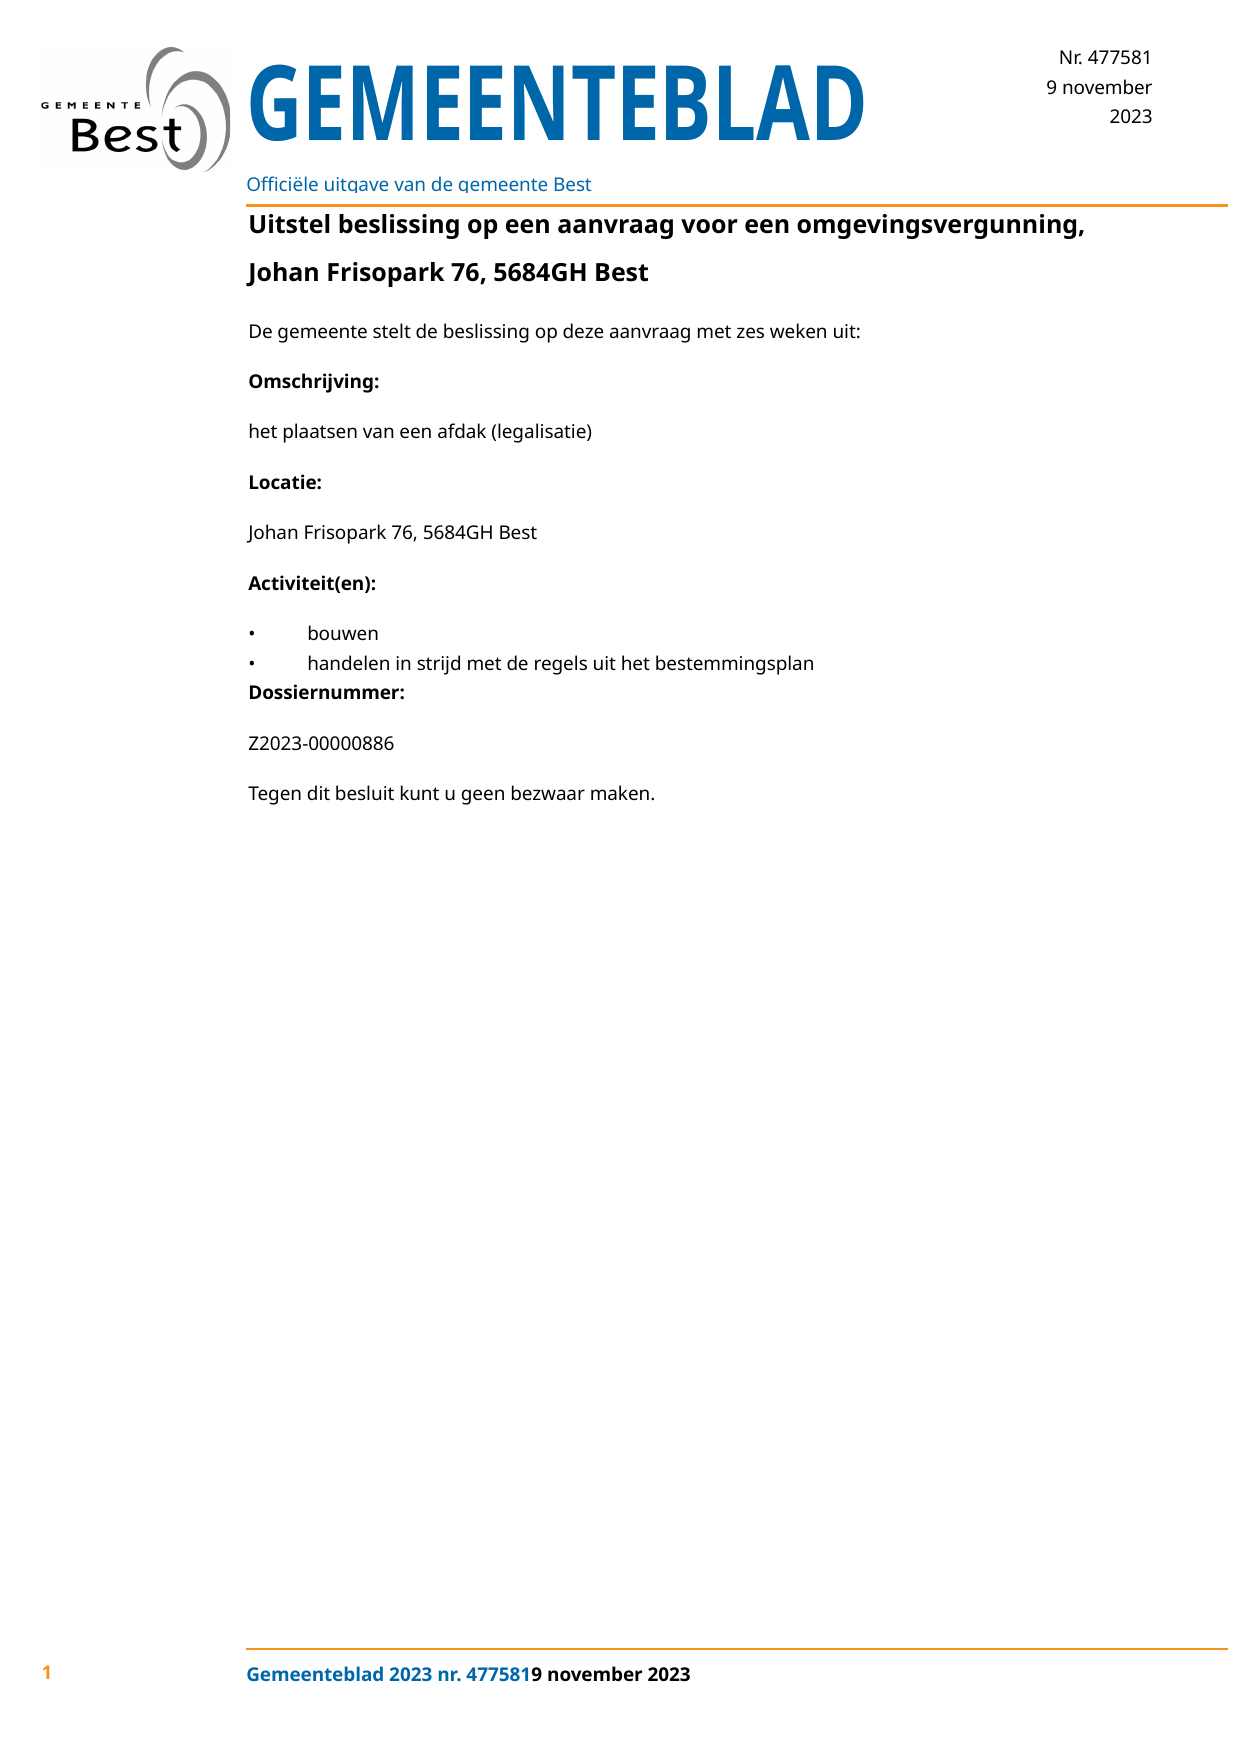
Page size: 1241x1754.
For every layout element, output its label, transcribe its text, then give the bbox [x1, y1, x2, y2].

list bouwen [248, 620, 1152, 646]
text Locatie: [248, 469, 1152, 495]
text Johan Frisopark 76, 5684GH Best [248, 519, 1152, 545]
text Omschrijving: [248, 368, 1152, 394]
text Z2023-00000886 [248, 730, 1152, 756]
text het plaatsen van een afdak (legalisatie) [248, 419, 1152, 444]
picture [41, 47, 231, 172]
text Dossiernummer: [248, 679, 1152, 705]
text De gemeente stelt de beslissing op deze aanvraag met zes weken uit: [248, 318, 1152, 344]
text Uitstel beslissing op een aanvraag voor een omgevingsvergunning, Johan Frisopark 76, 5684GH Best [248, 207, 1152, 288]
text Activiteit(en): [248, 570, 1152, 596]
list handelen in strijd met de regels uit het bestemmingsplan [248, 650, 1152, 676]
text Tegen dit besluit kunt u geen bezwaar maken. [248, 780, 1152, 806]
